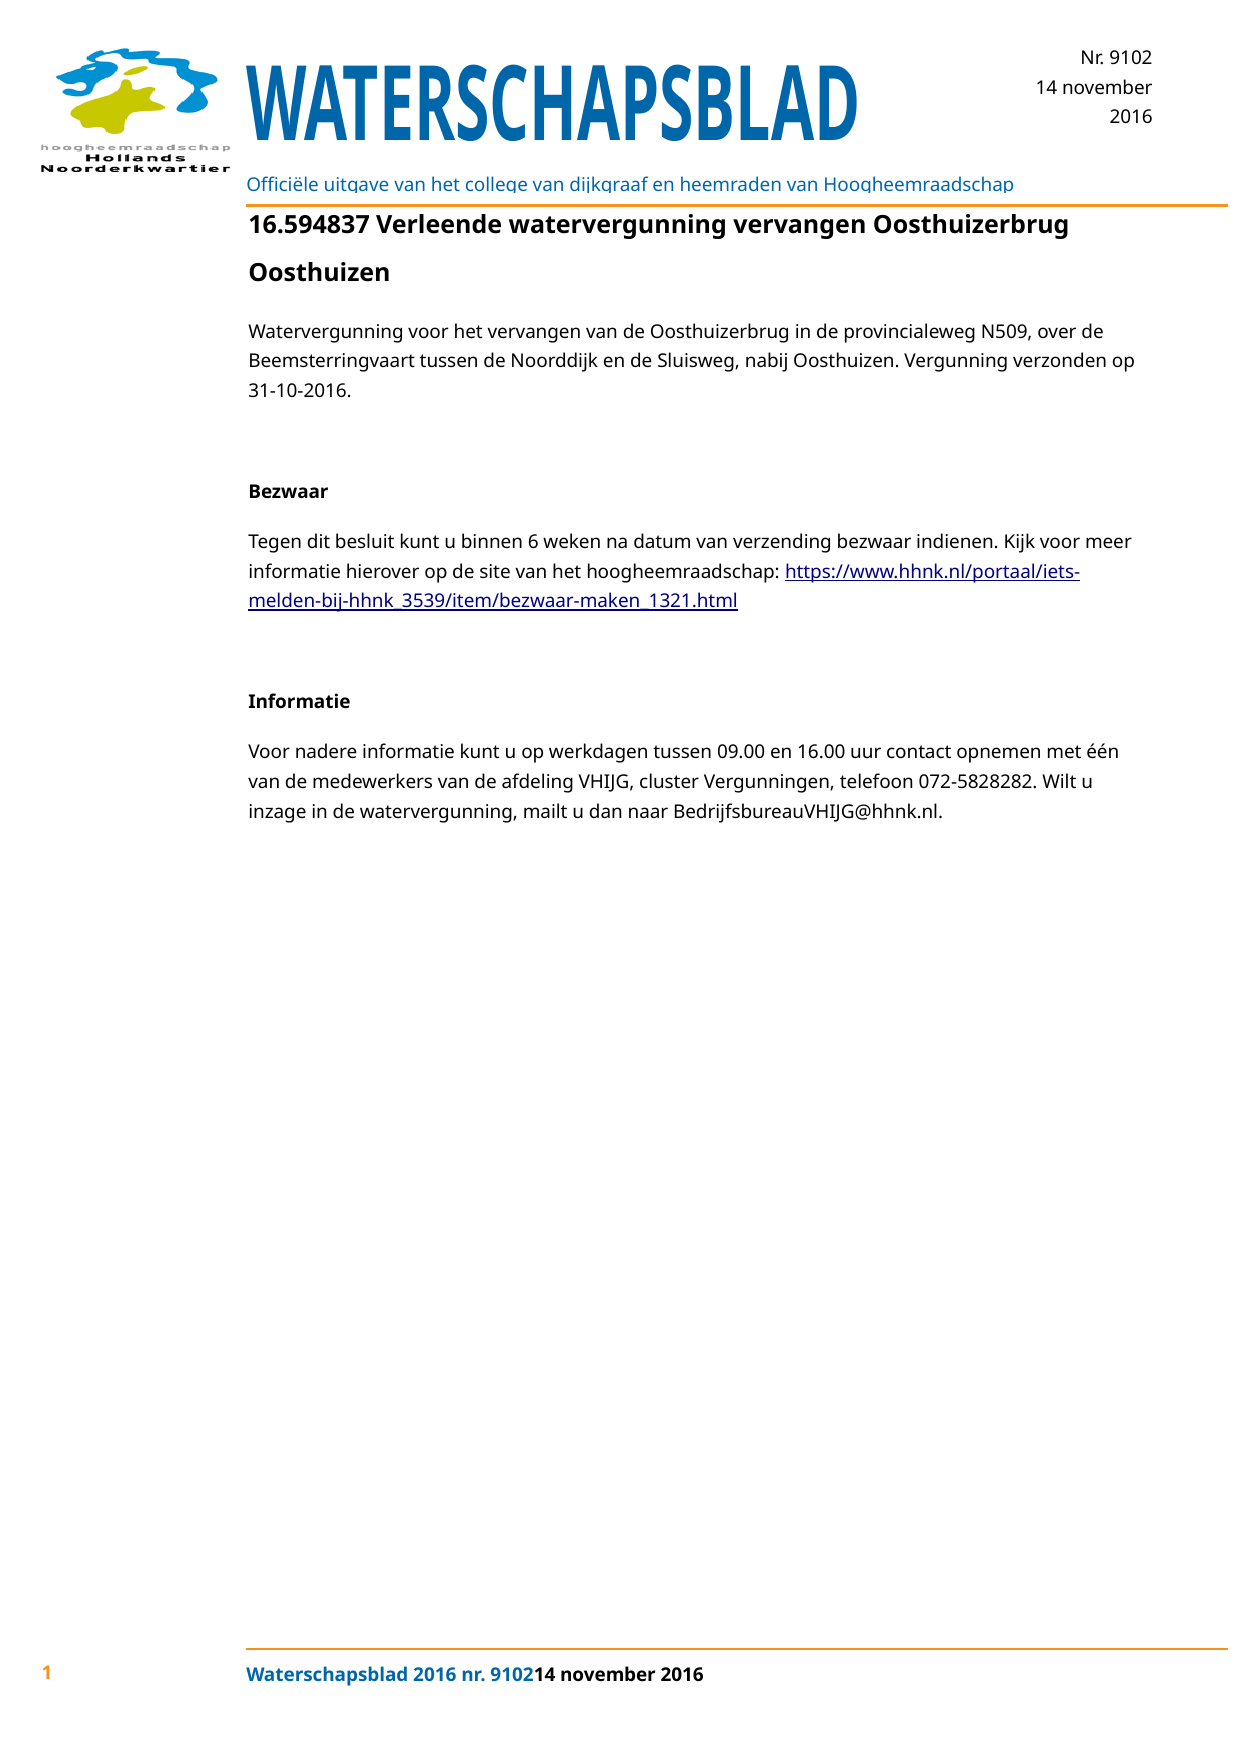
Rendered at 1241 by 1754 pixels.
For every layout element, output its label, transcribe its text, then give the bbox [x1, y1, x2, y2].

text Informatie [248, 688, 1152, 714]
text Watervergunning voor het vervangen van de Oosthuizerbrug in de provincialeweg N509, over de Beemsterringvaart tussen de Noorddijk en de Sluisweg, nabij Oosthuizen. Vergunning verzonden op 31-10-2016. [248, 318, 1152, 403]
text Voor nadere informatie kunt u op werkdagen tussen 09.00 en 16.00 uur contact opnemen met één van de medewerkers van de afdeling VHIJG, cluster Vergunningen, telefoon 072-5828282. Wilt u inzage in de watervergunning, mailt u dan naar BedrijfsbureauVHIJG@hhnk.nl. [248, 739, 1152, 824]
picture [41, 47, 231, 172]
text Tegen dit besluit kunt u binnen 6 weken na datum van verzending bezwaar indienen. Kijk voor meer informatie hierover op de site van het hoogheemraadschap: https://www.hhnk.nl/portaal/iets-melden-bij-hhnk_3539/item/bezwaar-maken_1321.html [248, 528, 1152, 613]
text 16.594837 Verleende watervergunning vervangen Oosthuizerbrug Oosthuizen [248, 207, 1152, 288]
text Bezwaar [248, 478, 1152, 504]
